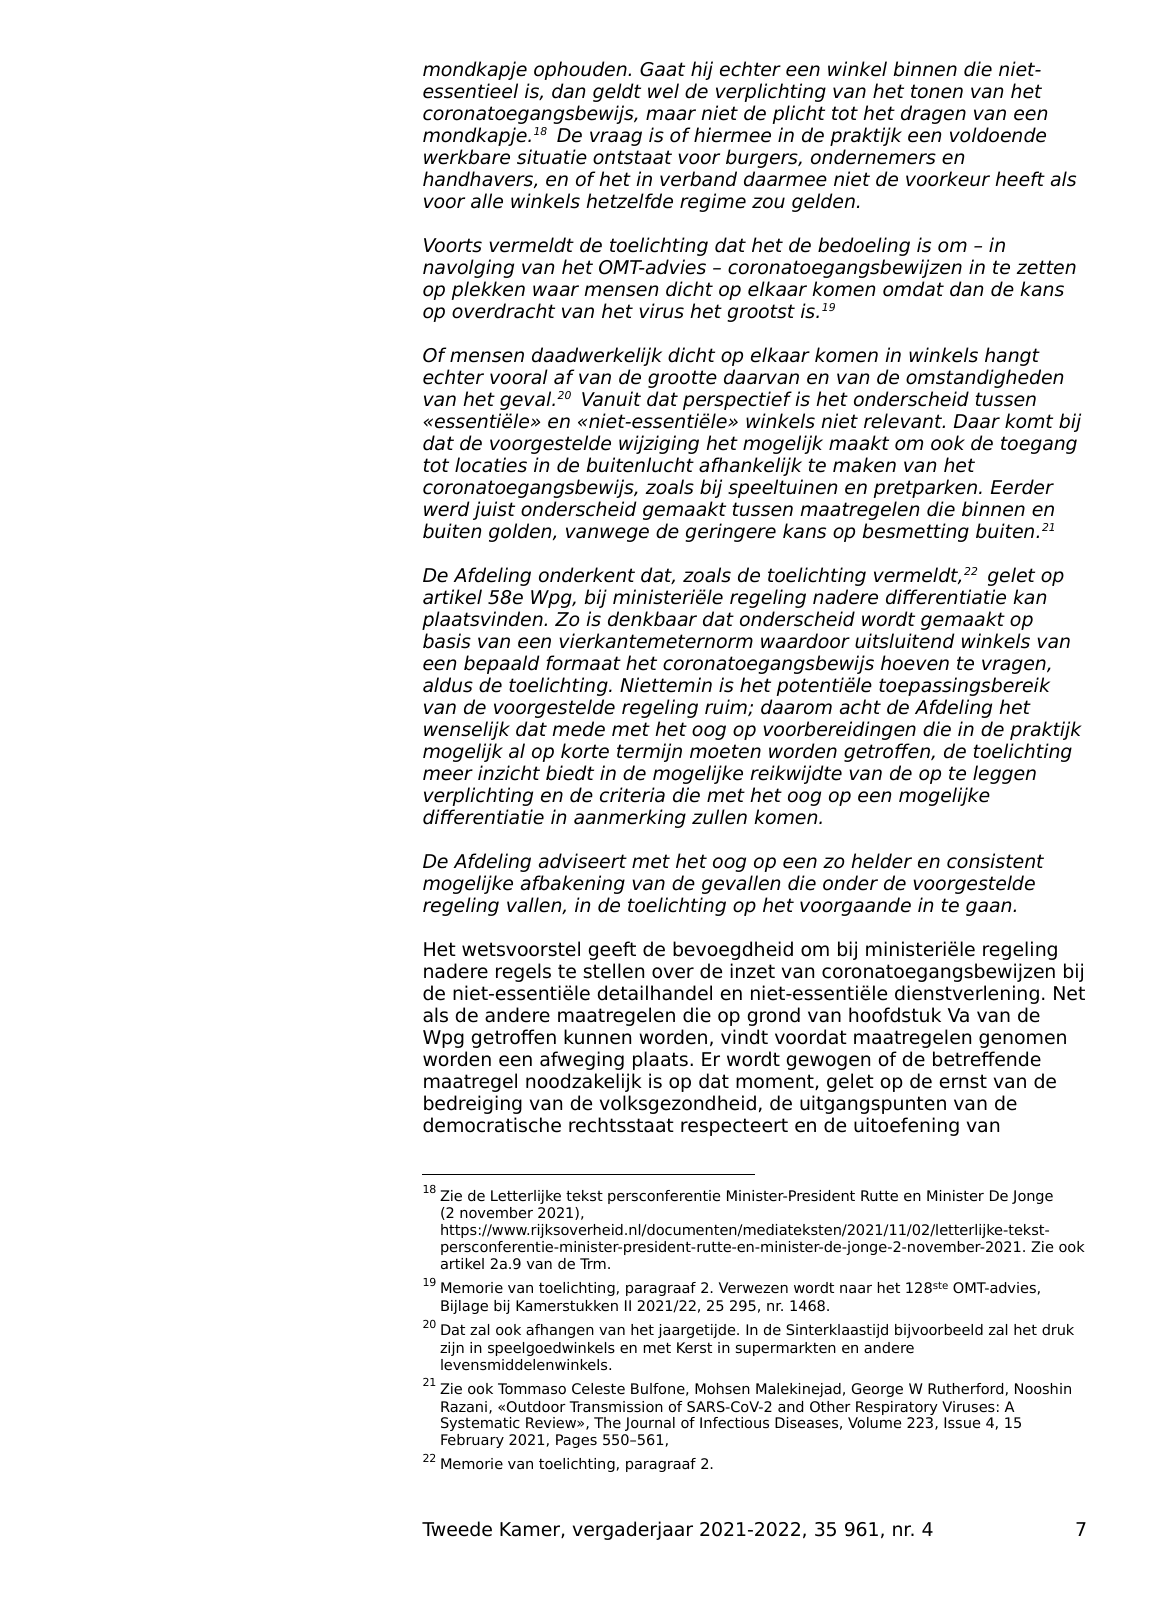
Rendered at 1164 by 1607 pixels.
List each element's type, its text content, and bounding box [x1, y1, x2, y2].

text Of mensen daadwerkelijk dicht op elkaar komen in winkels hangt echter vooral af van de grootte daarvan en van de omstandigheden van het geval. Vanuit dat perspectief is het onderscheid tussen «essentiële» en «niet-essentiële» winkels niet relevant. Daar komt bij dat de voorgestelde wijziging het mogelijk maakt om ook de toegang tot locaties in de buitenlucht afhankelijk te maken van het coronatoegangsbewijs, zoals bij speeltuinen en pretparken. Eerder werd juist onderscheid gemaakt tussen maatregelen die binnen en buiten golden, vanwege de geringere kans op besmetting buiten. [422, 345, 1087, 543]
text Zie ook Tommaso Celeste Bulfone, Mohsen Malekinejad, George W Rutherford, Nooshin Razani, «Outdoor Transmission of SARS-CoV-2 and Other Respiratory Viruses: A Systematic Review», The Journal of Infectious Diseases, Volume 223, Issue 4, 15 February 2021, Pages 550–561, [422, 1377, 1087, 1449]
text Memorie van toelichting, paragraaf 2. Verwezen wordt naar het 128ste OMT-advies, Bijlage bij Kamerstukken II 2021/22, 25 295, nr. 1468. [422, 1276, 1087, 1315]
text Het wetsvoorstel geeft de bevoegdheid om bij ministeriële regeling nadere regels te stellen over de inzet van coronatoegangsbewijzen bij de niet-essentiële detailhandel en niet-essentiële dienstverlening. Net als de andere maatregelen die op grond van hoofdstuk Va van de Wpg getroffen kunnen worden, vindt voordat maatregelen genomen worden een afweging plaats. Er wordt gewogen of de betreffende maatregel noodzakelijk is op dat moment, gelet op de ernst van de bedreiging van de volksgezondheid, de uitgangspunten van de democratische rechtsstaat respecteert en de uitoefening van [422, 939, 1087, 1137]
text De Afdeling onderkent dat, zoals de toelichting vermeldt, gelet op artikel 58e Wpg, bij ministeriële regeling nadere differentiatie kan plaatsvinden. Zo is denkbaar dat onderscheid wordt gemaakt op basis van een vierkantemeternorm waardoor uitsluitend winkels van een bepaald formaat het coronatoegangsbewijs hoeven te vragen, aldus de toelichting. Niettemin is het potentiële toepassingsbereik van de voorgestelde regeling ruim; daarom acht de Afdeling het wenselijk dat mede met het oog op voorbereidingen die in de praktijk mogelijk al op korte termijn moeten worden getroffen, de toelichting meer inzicht biedt in de mogelijke reikwijdte van de op te leggen verplichting en de criteria die met het oog op een mogelijke differentiatie in aanmerking zullen komen. [422, 565, 1087, 829]
text Voorts vermeldt de toelichting dat het de bedoeling is om – in navolging van het OMT-advies – coronatoegangsbewijzen in te zetten op plekken waar mensen dicht op elkaar komen omdat dan de kans op overdracht van het virus het grootst is. [422, 235, 1087, 323]
text mondkapje ophouden. Gaat hij echter een winkel binnen die niet-essentieel is, dan geldt wel de verplichting van het tonen van het coronatoegangsbewijs, maar niet de plicht tot het dragen van een mondkapje. De vraag is of hiermee in de praktijk een voldoende werkbare situatie ontstaat voor burgers, ondernemers en handhavers, en of het in verband daarmee niet de voorkeur heeft als voor alle winkels hetzelfde regime zou gelden. [422, 59, 1087, 213]
text Memorie van toelichting, paragraaf 2. [422, 1452, 1087, 1474]
text De Afdeling adviseert met het oog op een zo helder en consistent mogelijke afbakening van de gevallen die onder de voorgestelde regeling vallen, in de toelichting op het voorgaande in te gaan. [422, 851, 1087, 917]
text Zie de Letterlijke tekst persconferentie Minister-President Rutte en Minister De Jonge (2 november 2021), https://www.rijksoverheid.nl/documenten/mediateksten/2021/11/02/letterlijke-tekst-persconferentie-minister-president-rutte-en-minister-de-jonge-2-november-2021. Zie ook artikel 2a.9 van de Trm. [422, 1183, 1087, 1273]
text Dat zal ook afhangen van het jaargetijde. In de Sinterklaastijd bijvoorbeeld zal het druk zijn in speelgoedwinkels en met Kerst in supermarkten en andere levensmiddelenwinkels. [422, 1318, 1087, 1374]
